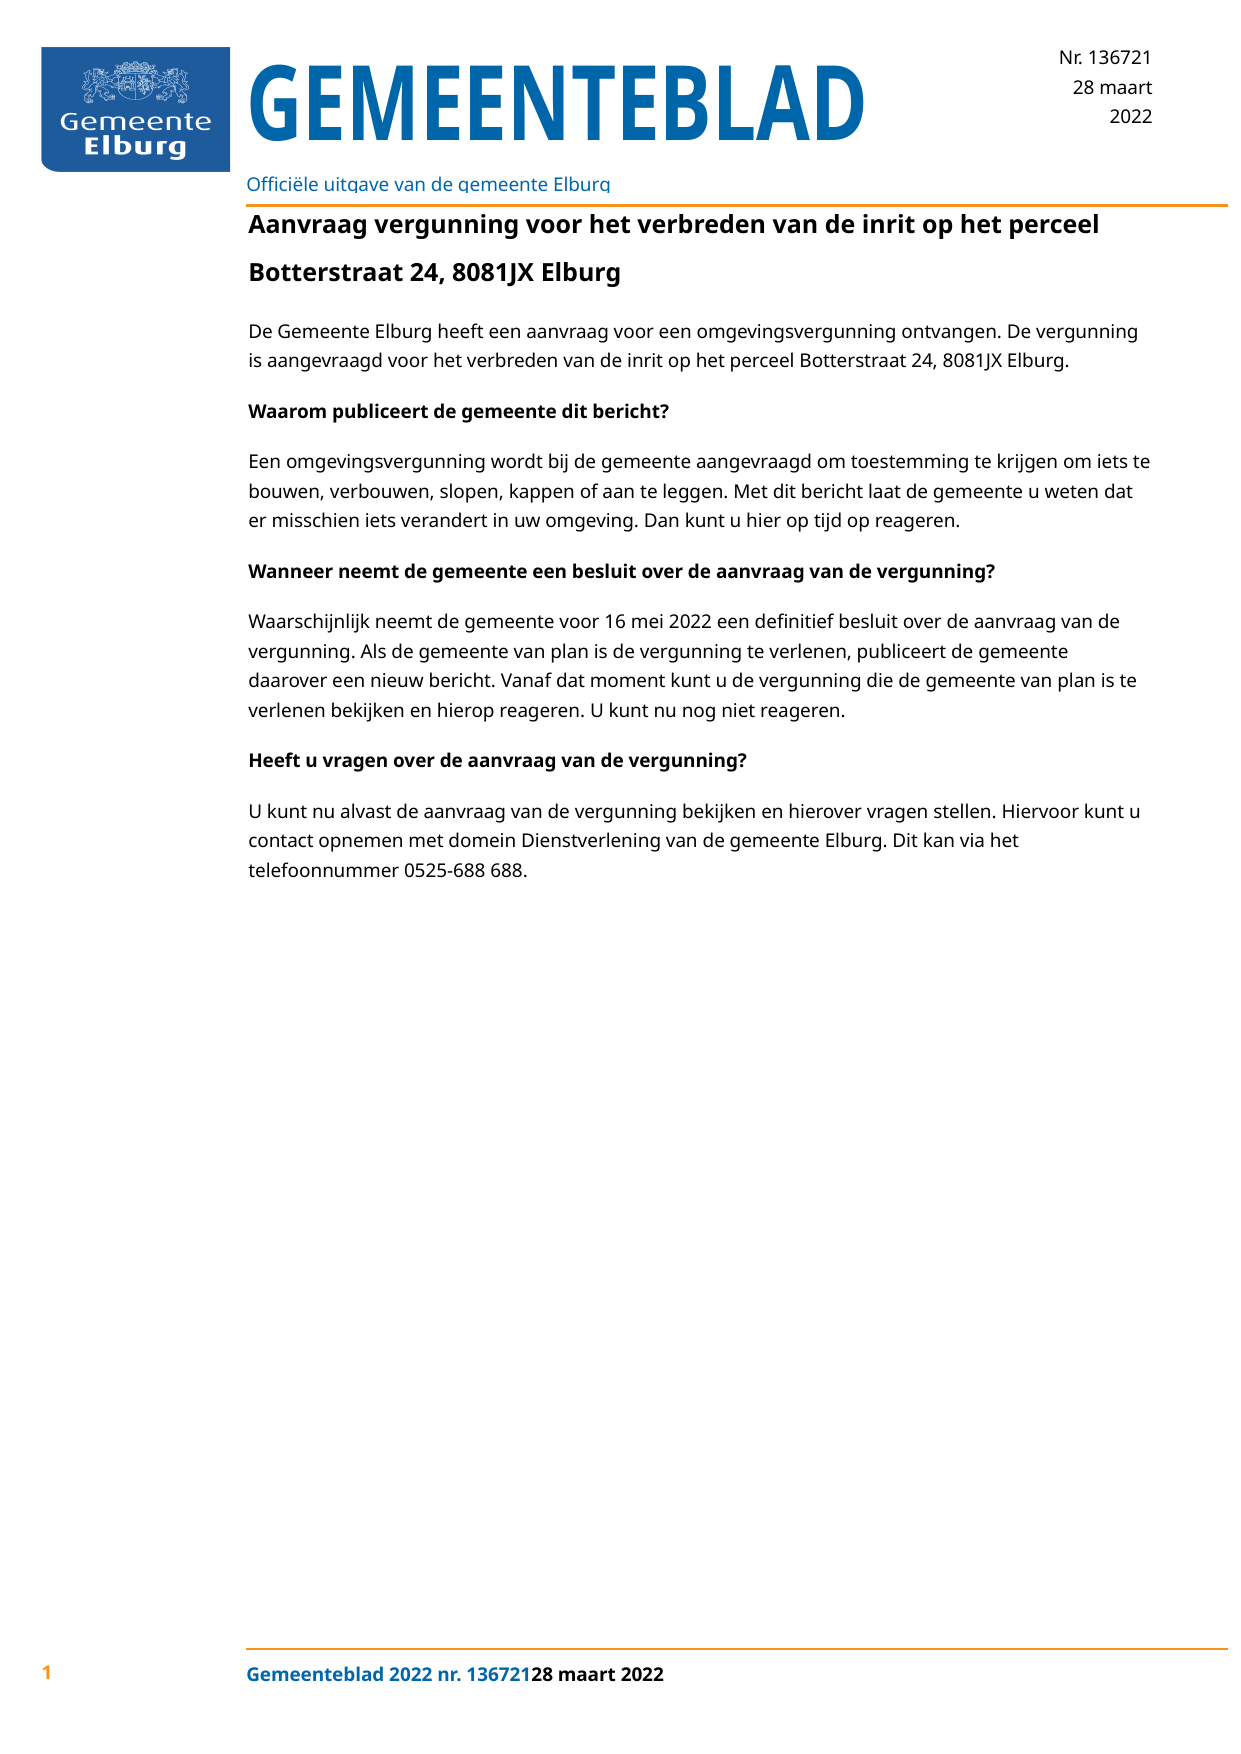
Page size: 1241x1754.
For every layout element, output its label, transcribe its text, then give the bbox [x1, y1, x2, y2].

text Wanneer neemt de gemeente een besluit over de aanvraag van de vergunning? [248, 558, 1152, 584]
text Aanvraag vergunning voor het verbreden van de inrit op het perceel Botterstraat 24, 8081JX Elburg [248, 207, 1152, 288]
text De Gemeente Elburg heeft een aanvraag voor een omgevingsvergunning ontvangen. De vergunning is aangevraagd voor het verbreden van de inrit op het perceel Botterstraat 24, 8081JX Elburg. [248, 318, 1152, 373]
text U kunt nu alvast de aanvraag van de vergunning bekijken en hierover vragen stellen. Hiervoor kunt u contact opnemen met domein Dienstverlening van de gemeente Elburg. Dit kan via het telefoonnummer 0525-688 688. [248, 798, 1152, 883]
text Heeft u vragen over de aanvraag van de vergunning? [248, 747, 1152, 773]
text Een omgevingsvergunning wordt bij de gemeente aangevraagd om toestemming te krijgen om iets te bouwen, verbouwen, slopen, kappen of aan te leggen. Met dit bericht laat de gemeente u weten dat er misschien iets verandert in uw omgeving. Dan kunt u hier op tijd op reageren. [248, 448, 1152, 533]
picture [41, 47, 231, 172]
text Waarom publiceert de gemeente dit bericht? [248, 398, 1152, 424]
text Waarschijnlijk neemt de gemeente voor 16 mei 2022 een definitief besluit over de aanvraag van de vergunning. Als de gemeente van plan is de vergunning te verlenen, publiceert de gemeente daarover een nieuw bericht. Vanaf dat moment kunt u de vergunning die de gemeente van plan is te verlenen bekijken en hierop reageren. U kunt nu nog niet reageren. [248, 608, 1152, 723]
